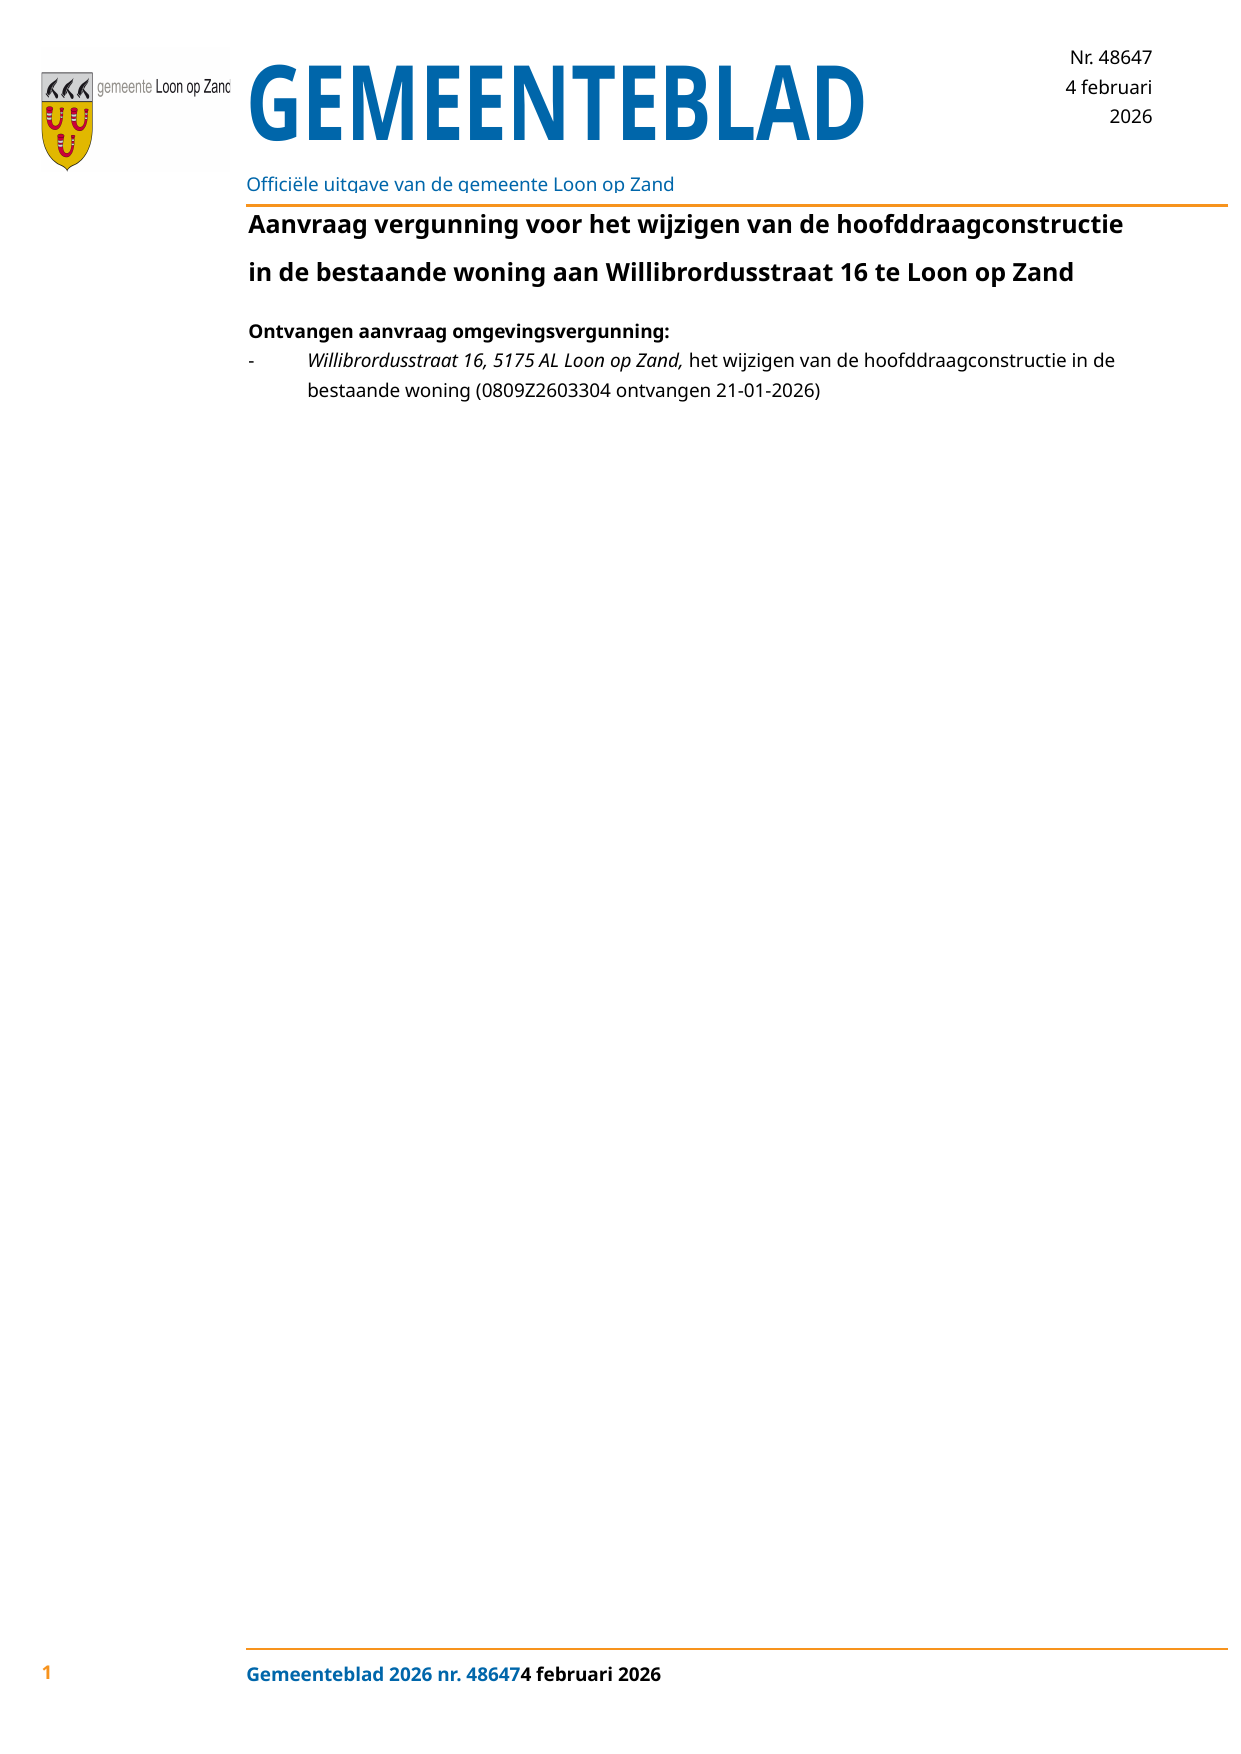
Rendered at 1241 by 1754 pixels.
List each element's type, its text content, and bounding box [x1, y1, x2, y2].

list Willibrordusstraat 16, 5175 AL Loon op Zand, het wijzigen van de hoofddraagconstructie in de bestaande woning (0809Z2603304 ontvangen 21-01-2026) [248, 347, 1152, 403]
text Aanvraag vergunning voor het wijzigen van de hoofddraagconstructie in de bestaande woning aan Willibrordusstraat 16 te Loon op Zand [248, 207, 1152, 288]
picture [41, 47, 231, 172]
text Ontvangen aanvraag omgevingsvergunning: [248, 318, 1152, 344]
